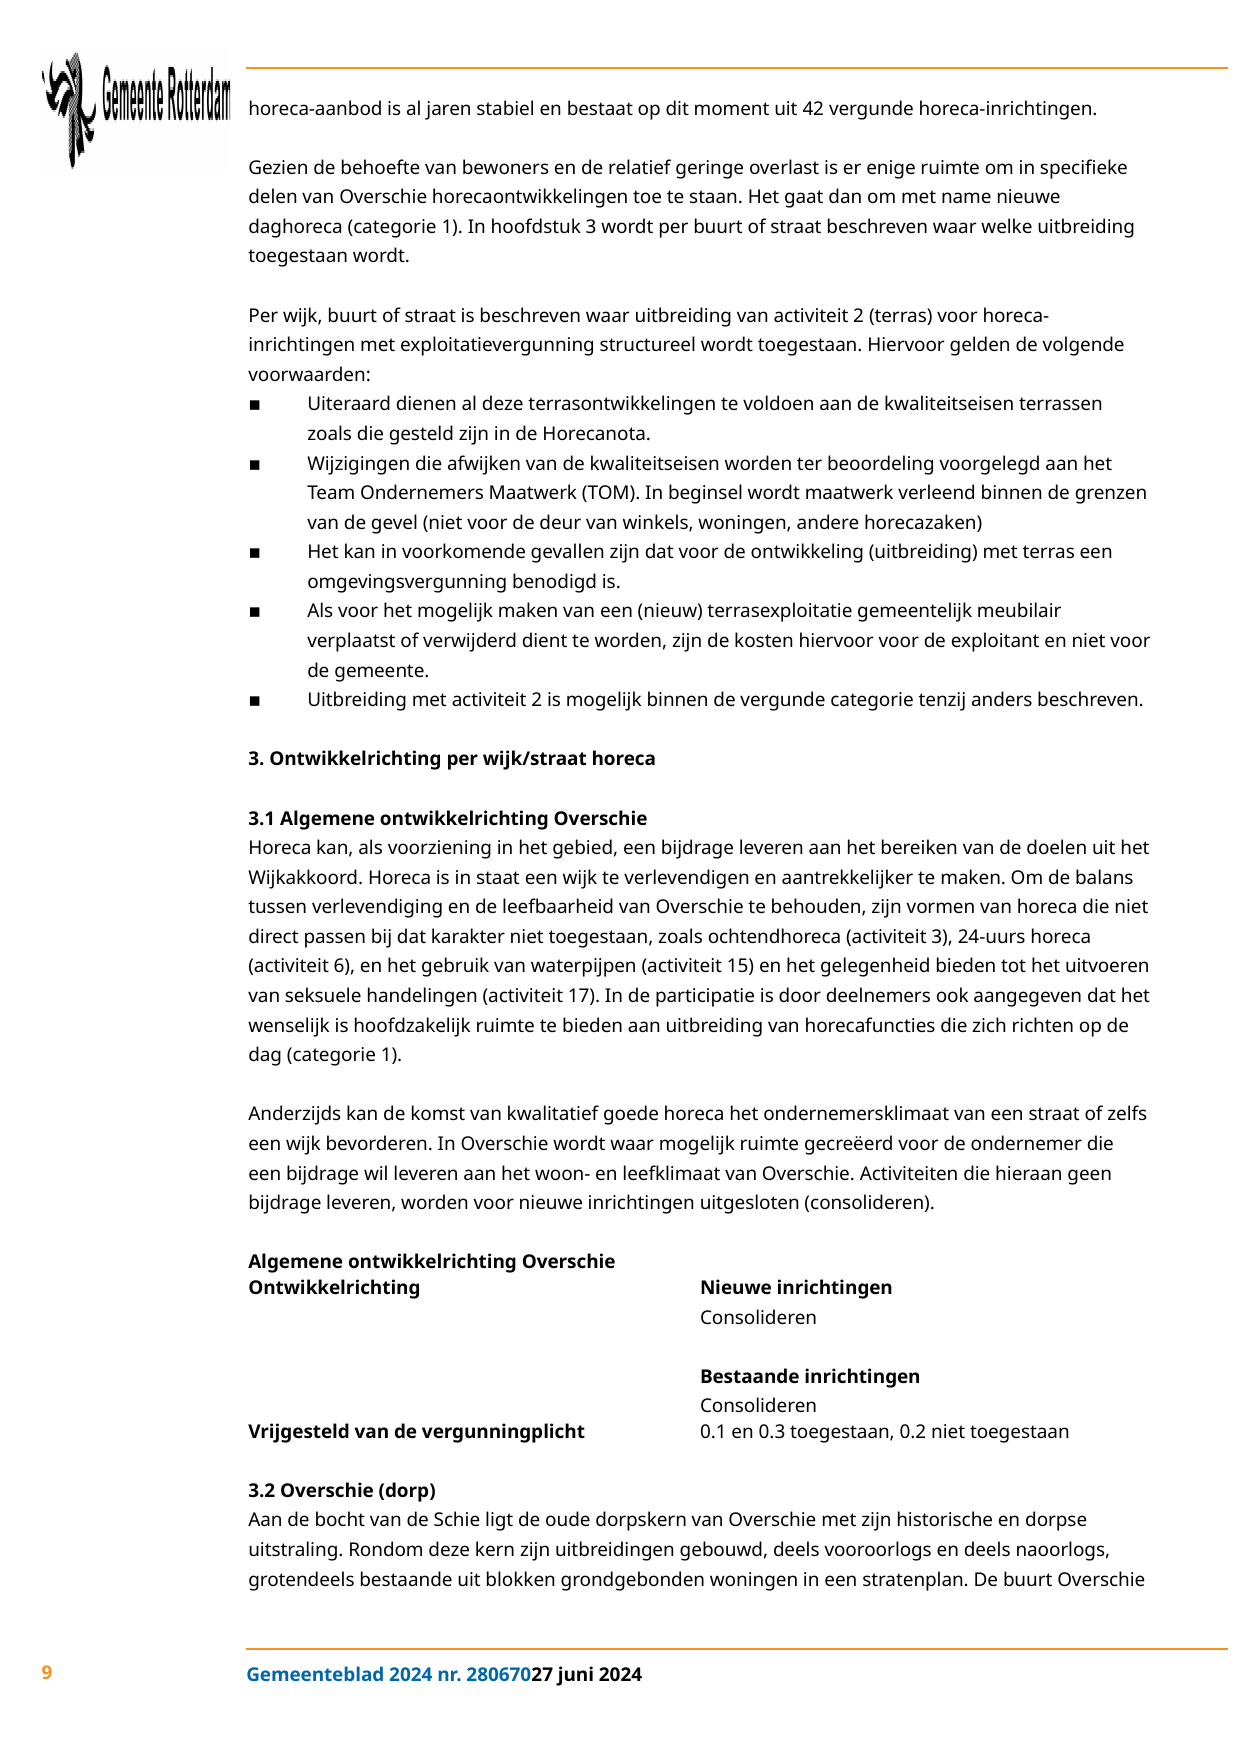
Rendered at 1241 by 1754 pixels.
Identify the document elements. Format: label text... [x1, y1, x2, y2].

list Wijzigingen die afwijken van de kwaliteitseisen worden ter beoordeling voorgelegd aan het Team Ondernemers Maatwerk (TOM). In beginsel wordt maatwerk verleend binnen de grenzen van de gevel (niet voor de deur van winkels, woningen, andere horecazaken) [248, 450, 1152, 535]
text 3. Ontwikkelrichting per wijk/straat horeca [248, 746, 1152, 771]
table_cell Vrijgesteld van de vergunningplicht [248, 1419, 700, 1444]
text Aan de bocht van de Schie ligt de oude dorpskern van Overschie met zijn historische en dorpse uitstraling. Rondom deze kern zijn uitbreidingen gebouwd, deels vooroorlogs en deels naoorlogs, grotendeels bestaande uit blokken grondgebonden woningen in een stratenplan. De buurt Overschie [248, 1507, 1152, 1591]
table_header Algemene ontwikkelrichting Overschie [248, 1249, 1152, 1274]
text horeca-aanbod is al jaren stabiel en bestaat op dit moment uit 42 vergunde horeca-inrichtingen. [248, 95, 1152, 121]
text Per wijk, buurt of straat is beschreven waar uitbreiding van activiteit 2 (terras) voor horeca-inrichtingen met exploitatievergunning structureel wordt toegestaan. Hiervoor gelden de volgende voorwaarden: [248, 302, 1152, 387]
table_cell Nieuwe inrichtingen Consolideren Bestaande inrichtingen Consolideren [700, 1274, 1152, 1418]
text Anderzijds kan de komst van kwalitatief goede horeca het ondernemersklimaat van een straat of zelfs een wijk bevorderen. In Overschie wordt waar mogelijk ruimte gecreëerd voor de ondernemer die een bijdrage wil leveren aan het woon- en leefklimaat van Overschie. Activiteiten die hieraan geen bijdrage leveren, worden voor nieuwe inrichtingen uitgesloten (consolideren). [248, 1101, 1152, 1215]
table_cell 0.1 en 0.3 toegestaan, 0.2 niet toegestaan [700, 1419, 1152, 1444]
text Gezien de behoefte van bewoners en de relatief geringe overlast is er enige ruimte om in specifieke delen van Overschie horecaontwikkelingen toe te staan. Het gaat dan om met name nieuwe daghoreca (categorie 1). In hoofdstuk 3 wordt per buurt of straat beschreven waar welke uitbreiding toegestaan wordt. [248, 154, 1152, 268]
list Het kan in voorkomende gevallen zijn dat voor de ontwikkeling (uitbreiding) met terras een omgevingsvergunning benodigd is. [248, 538, 1152, 594]
list Uiteraard dienen al deze terrasontwikkelingen te voldoen aan de kwaliteitseisen terrassen zoals die gesteld zijn in de Horecanota. [248, 391, 1152, 446]
list Uitbreiding met activiteit 2 is mogelijk binnen de vergunde categorie tenzij anders beschreven. [248, 686, 1152, 712]
table_cell Ontwikkelrichting [248, 1274, 700, 1418]
text 3.1 Algemene ontwikkelrichting Overschie [248, 805, 1152, 831]
list Als voor het mogelijk maken van een (nieuw) terrasexploitatie gemeentelijk meubilair verplaatst of verwijderd dient te worden, zijn de kosten hiervoor voor de exploitant en niet voor de gemeente. [248, 598, 1152, 683]
picture [41, 47, 231, 172]
text 3.2 Overschie (dorp) [248, 1477, 1152, 1503]
text Horeca kan, als voorziening in het gebied, een bijdrage leveren aan het bereiken van de doelen uit het Wijkakkoord. Horeca is in staat een wijk te verlevendigen en aantrekkelijker te maken. Om de balans tussen verlevendiging en de leefbaarheid van Overschie te behouden, zijn vormen van horeca die niet direct passen bij dat karakter niet toegestaan, zoals ochtendhoreca (activiteit 3), 24-uurs horeca (activiteit 6), en het gebruik van waterpijpen (activiteit 15) en het gelegenheid bieden tot het uitvoeren van seksuele handelingen (activiteit 17). In de participatie is door deelnemers ook aangegeven dat het wenselijk is hoofdzakelijk ruimte te bieden aan uitbreiding van horecafuncties die zich richten op de dag (categorie 1). [248, 834, 1152, 1067]
